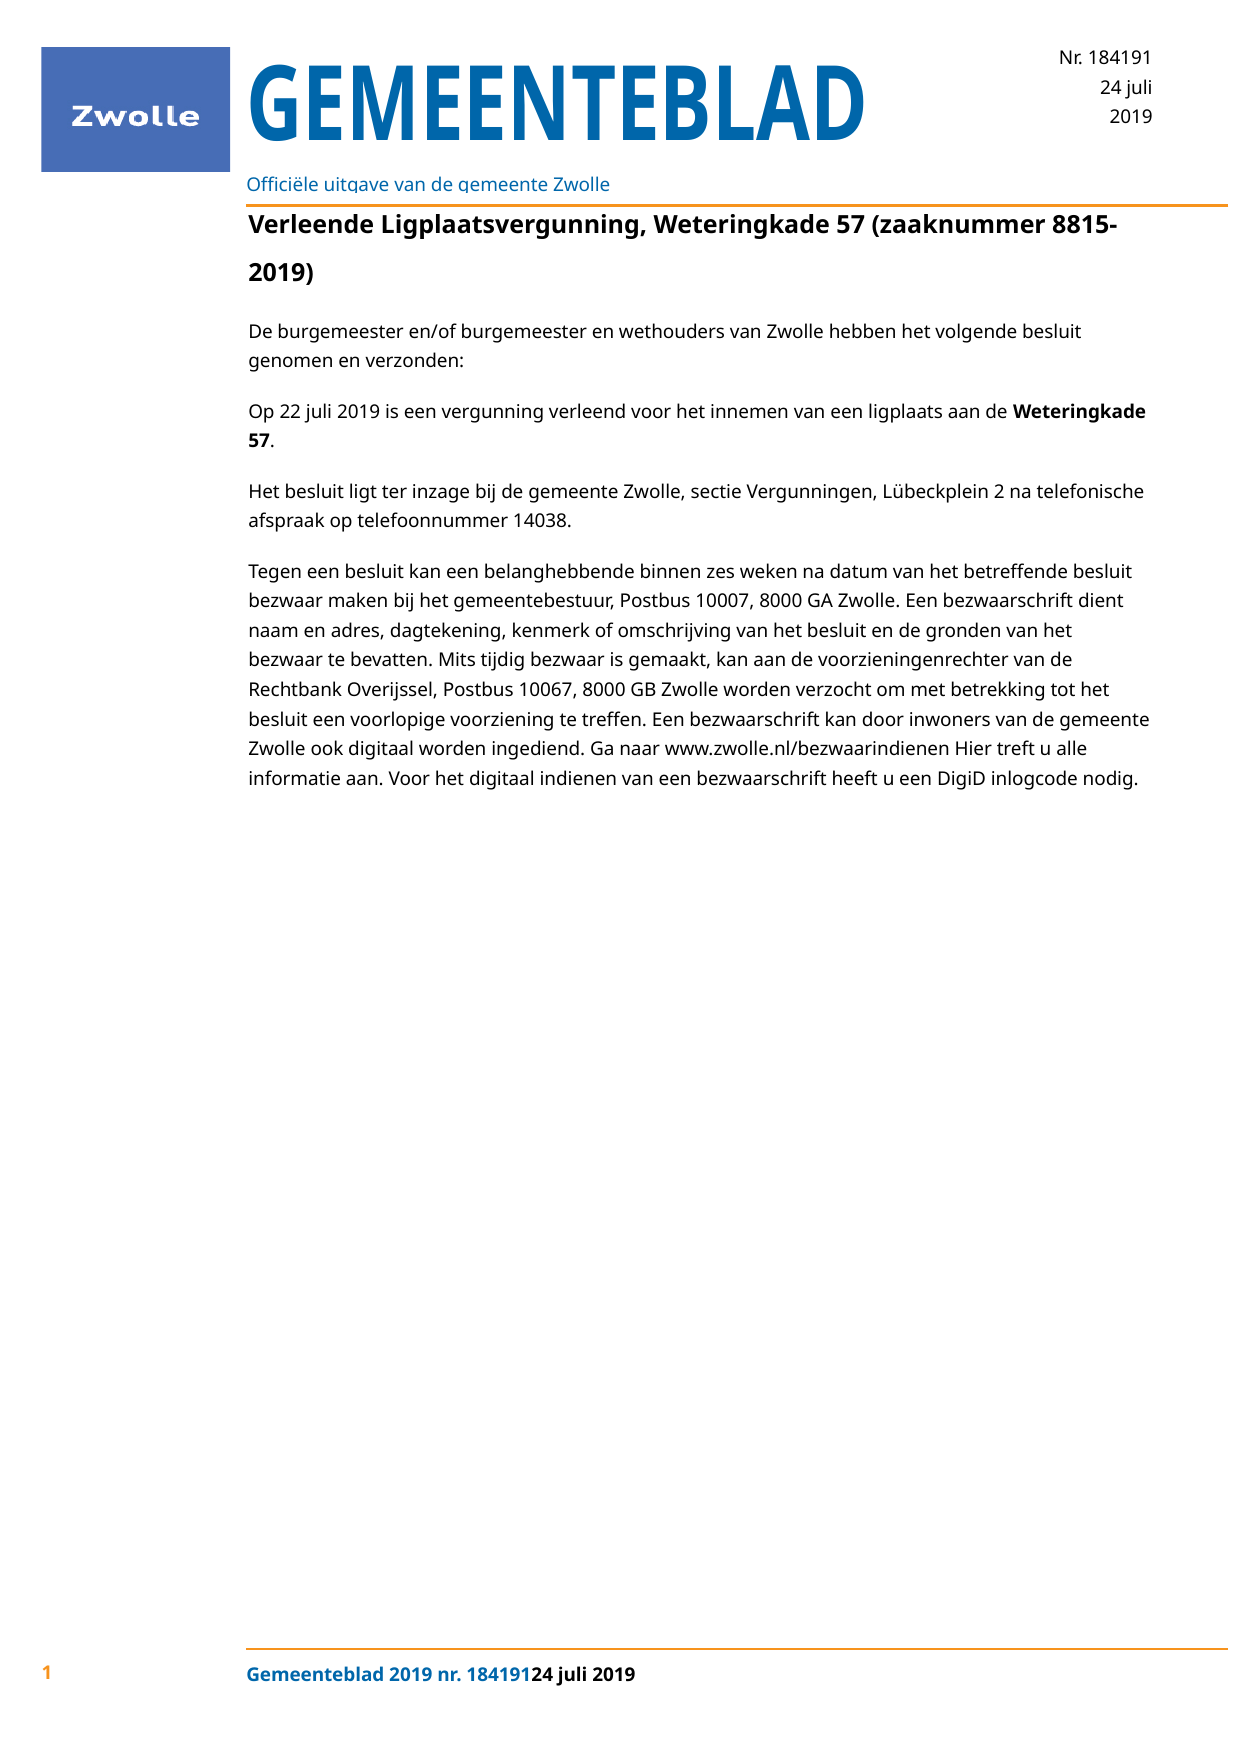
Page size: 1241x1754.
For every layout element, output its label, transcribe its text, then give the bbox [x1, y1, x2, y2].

text Het besluit ligt ter inzage bij de gemeente Zwolle, sectie Vergunningen, Lübeckplein 2 na telefonische afspraak op telefoonnummer 14038. [248, 478, 1152, 533]
text Op 22 juli 2019 is een vergunning verleend voor het innemen van een ligplaats aan de Weteringkade 57. [248, 398, 1152, 453]
picture [41, 47, 231, 172]
text Verleende Ligplaatsvergunning, Weteringkade 57 (zaaknummer 8815-2019) [248, 207, 1152, 288]
text Tegen een besluit kan een belanghebbende binnen zes weken na datum van het betreffende besluit bezwaar maken bij het gemeentebestuur, Postbus 10007, 8000 GA Zwolle. Een bezwaarschrift dient naam en adres, dagtekening, kenmerk of omschrijving van het besluit en de gronden van het bezwaar te bevatten. Mits tijdig bezwaar is gemaakt, kan aan de voorzieningenrechter van de Rechtbank Overijssel, Postbus 10067, 8000 GB Zwolle worden verzocht om met betrekking tot het besluit een voorlopige voorziening te treffen. Een bezwaarschrift kan door inwoners van de gemeente Zwolle ook digitaal worden ingediend. Ga naar www.zwolle.nl/bezwaarindienen Hier treft u alle informatie aan. Voor het digitaal indienen van een bezwaarschrift heeft u een DigiD inlogcode nodig. [248, 558, 1152, 791]
text De burgemeester en/of burgemeester en wethouders van Zwolle hebben het volgende besluit genomen en verzonden: [248, 318, 1152, 373]
